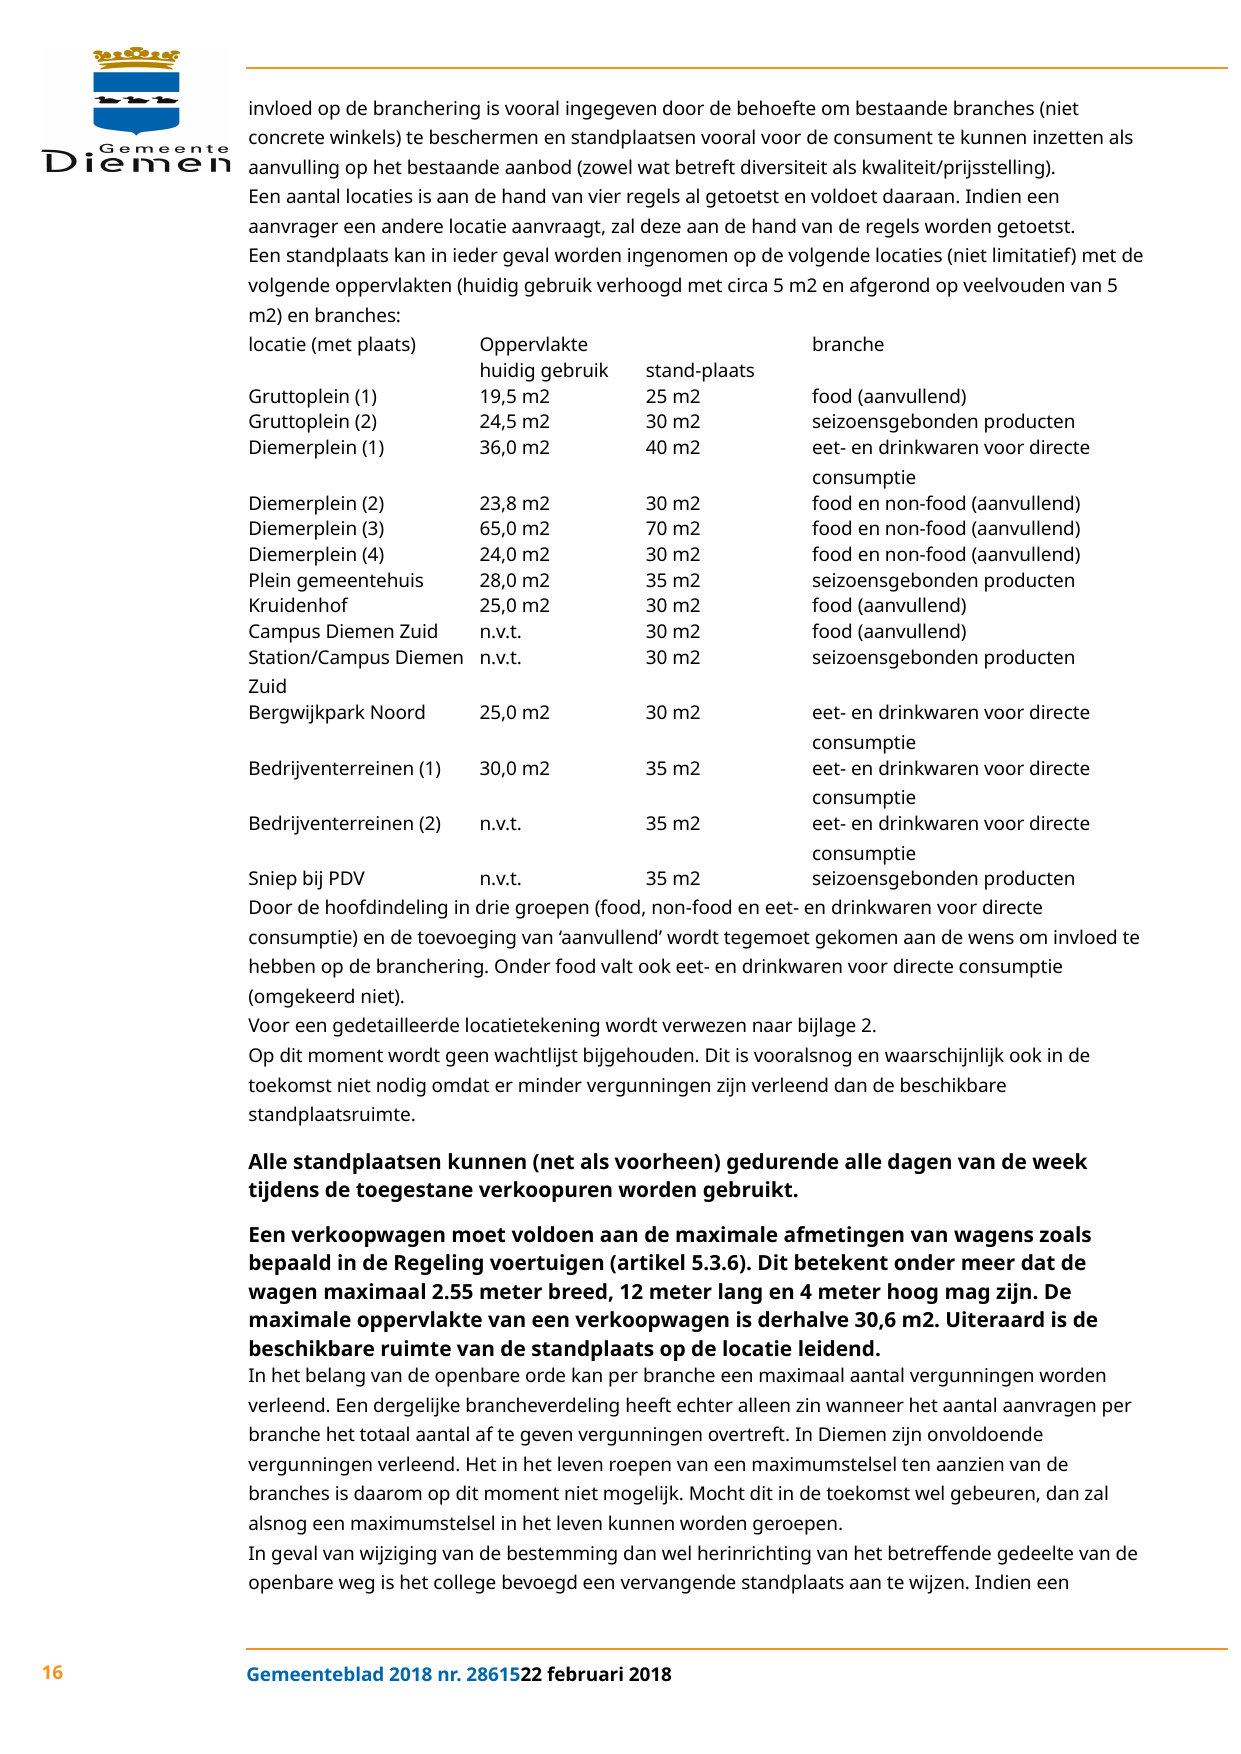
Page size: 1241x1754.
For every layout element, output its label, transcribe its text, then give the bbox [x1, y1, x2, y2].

table_cell eet- en drinkwaren voor directe consumptie [812, 435, 1152, 490]
text In het belang van de openbare orde kan per branche een maximaal aantal vergunningen worden verleend. Een dergelijke brancheverdeling heeft echter alleen zin wanneer het aantal aanvragen per branche het totaal aantal af te geven vergunningen overtreft. In Diemen zijn onvoldoende vergunningen verleend. Het in het leven roepen van een maximumstelsel ten aanzien van de branches is daarom op dit moment niet mogelijk. Mocht dit in de toekomst wel gebeuren, dan zal alsnog een maximumstelsel in het leven kunnen worden geroepen. [248, 1362, 1152, 1536]
table_cell Bedrijventerreinen (2) [248, 810, 479, 865]
table_cell seizoensgebonden producten [812, 865, 1152, 891]
table_cell 35 m2 [646, 810, 812, 865]
table_cell food (aanvullend) [812, 383, 1152, 409]
table_cell Campus Diemen Zuid [248, 619, 479, 644]
table_cell 30 m2 [646, 700, 812, 755]
table_cell 30 m2 [646, 409, 812, 434]
table_cell Diemerplein (2) [248, 490, 479, 516]
table_cell 70 m2 [646, 516, 812, 541]
table_cell 65,0 m2 [479, 516, 646, 541]
table_cell [812, 357, 1152, 383]
table_cell Plein gemeentehuis [248, 567, 479, 593]
table_cell food en non-food (aanvullend) [812, 490, 1152, 516]
table_cell 24,5 m2 [479, 409, 646, 434]
table_cell 23,8 m2 [479, 490, 646, 516]
table_cell 25,0 m2 [479, 593, 646, 618]
table_cell 35 m2 [646, 865, 812, 891]
table_cell n.v.t. [479, 865, 646, 891]
text Een verkoopwagen moet voldoen aan de maximale afmetingen van wagens zoals bepaald in de Regeling voertuigen (artikel 5.3.6). Dit betekent onder meer dat de wagen maximaal 2.55 meter breed, 12 meter lang en 4 meter hoog mag zijn. De maximale oppervlakte van een verkoopwagen is derhalve 30,6 m2. Uiteraard is de beschikbare ruimte van de standplaats op de locatie leidend. [248, 1220, 1152, 1362]
text Door de hoofdindeling in drie groepen (food, non-food en eet- en drinkwaren voor directe consumptie) en de toevoeging van ‘aanvullend’ wordt tegemoet gekomen aan de wens om invloed te hebben op de branchering. Onder food valt ook eet- en drinkwaren voor directe consumptie (omgekeerd niet). [248, 894, 1152, 1009]
table_cell Station/Campus Diemen Zuid [248, 644, 479, 699]
table_cell 24,0 m2 [479, 541, 646, 567]
table_cell 25 m2 [646, 383, 812, 409]
table_header branche [812, 332, 1152, 357]
table_header Oppervlakte [479, 332, 812, 357]
table_cell [248, 357, 479, 383]
table_cell seizoensgebonden producten [812, 567, 1152, 593]
table_cell Sniep bij PDV [248, 865, 479, 891]
table_cell n.v.t. [479, 619, 646, 644]
text invloed op de branchering is vooral ingegeven door de behoefte om bestaande branches (niet concrete winkels) te beschermen en standplaatsen vooral voor de consument te kunnen inzetten als aanvulling op het bestaande aanbod (zowel wat betreft diversiteit als kwaliteit/prijsstelling). [248, 95, 1152, 180]
table_cell n.v.t. [479, 810, 646, 865]
text Alle standplaatsen kunnen (net als voorheen) gedurende alle dagen van de week tijdens de toegestane verkoopuren worden gebruikt. [248, 1147, 1152, 1204]
table_cell n.v.t. [479, 644, 646, 699]
table_cell 30,0 m2 [479, 755, 646, 810]
table_cell 19,5 m2 [479, 383, 646, 409]
text Op dit moment wordt geen wachtlijst bijgehouden. Dit is vooralsnog en waarschijnlijk ook in de toekomst niet nodig omdat er minder vergunningen zijn verleend dan de beschikbare standplaatsruimte. [248, 1042, 1152, 1127]
table_cell 35 m2 [646, 755, 812, 810]
table_cell seizoensgebonden producten [812, 644, 1152, 699]
table_cell 40 m2 [646, 435, 812, 490]
text Een standplaats kan in ieder geval worden ingenomen op de volgende locaties (niet limitatief) met de volgende oppervlakten (huidig gebruik verhoogd met circa 5 m2 en afgerond op veelvouden van 5 m2) en branches: [248, 243, 1152, 328]
table_cell 28,0 m2 [479, 567, 646, 593]
table_cell Diemerplein (4) [248, 541, 479, 567]
table_cell food en non-food (aanvullend) [812, 516, 1152, 541]
table_cell Bergwijkpark Noord [248, 700, 479, 755]
table_cell food (aanvullend) [812, 619, 1152, 644]
table_header locatie (met plaats) [248, 332, 479, 357]
text Een aantal locaties is aan de hand van vier regels al getoetst en voldoet daaraan. Indien een aanvrager een andere locatie aanvraagt, zal deze aan de hand van de regels worden getoetst. [248, 183, 1152, 239]
table_cell 25,0 m2 [479, 700, 646, 755]
table_cell eet- en drinkwaren voor directe consumptie [812, 700, 1152, 755]
table_cell 35 m2 [646, 567, 812, 593]
table_cell food (aanvullend) [812, 593, 1152, 618]
table_cell 30 m2 [646, 619, 812, 644]
table_cell Diemerplein (1) [248, 435, 479, 490]
table_cell 30 m2 [646, 593, 812, 618]
table_cell 30 m2 [646, 541, 812, 567]
table_cell Kruidenhof [248, 593, 479, 618]
table_cell seizoensgebonden producten [812, 409, 1152, 434]
table_cell Diemerplein (3) [248, 516, 479, 541]
table_cell eet- en drinkwaren voor directe consumptie [812, 810, 1152, 865]
table_cell huidig gebruik [479, 357, 646, 383]
table_cell Gruttoplein (2) [248, 409, 479, 434]
text In geval van wijziging van de bestemming dan wel herinrichting van het betreffende gedeelte van de openbare weg is het college bevoegd een vervangende standplaats aan te wijzen. Indien een [248, 1540, 1152, 1595]
table_cell stand-plaats [646, 357, 812, 383]
table_cell eet- en drinkwaren voor directe consumptie [812, 755, 1152, 810]
table_cell 36,0 m2 [479, 435, 646, 490]
table_cell Gruttoplein (1) [248, 383, 479, 409]
table_cell 30 m2 [646, 490, 812, 516]
table_cell food en non-food (aanvullend) [812, 541, 1152, 567]
table_cell 30 m2 [646, 644, 812, 699]
picture [41, 47, 231, 172]
table_cell Bedrijventerreinen (1) [248, 755, 479, 810]
text Voor een gedetailleerde locatietekening wordt verwezen naar bijlage 2. [248, 1013, 1152, 1038]
